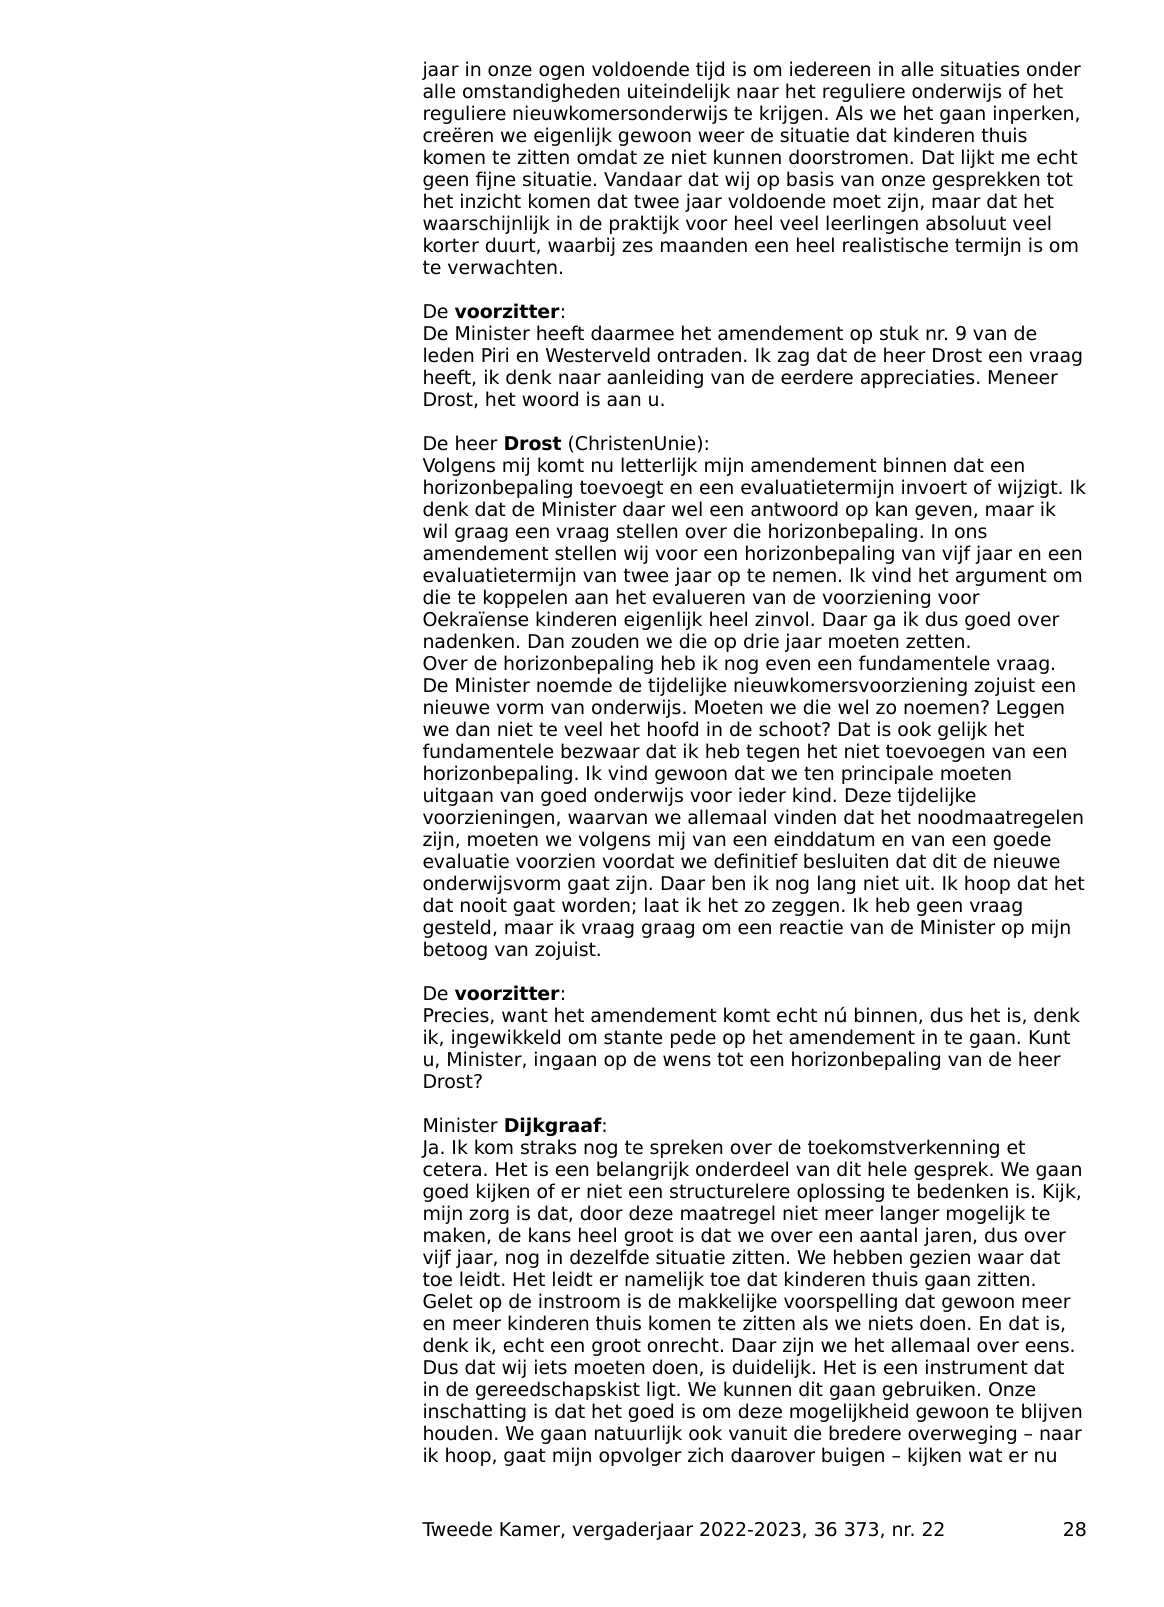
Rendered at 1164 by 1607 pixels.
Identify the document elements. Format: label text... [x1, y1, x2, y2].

text Ja. Ik kom straks nog te spreken over de toekomstverkenning et cetera. Het is een belangrijk onderdeel van dit hele gesprek. We gaan goed kijken of er niet een structurelere oplossing te bedenken is. Kijk, mijn zorg is dat, door deze maatregel niet meer langer mogelijk te maken, de kans heel groot is dat we over een aantal jaren, dus over vijf jaar, nog in dezelfde situatie zitten. We hebben gezien waar dat toe leidt. Het leidt er namelijk toe dat kinderen thuis gaan zitten. Gelet op de instroom is de makkelijke voorspelling dat gewoon meer en meer kinderen thuis komen te zitten als we niets doen. En dat is, denk ik, echt een groot onrecht. Daar zijn we het allemaal over eens. Dus dat wij iets moeten doen, is duidelijk. Het is een instrument dat in de gereedschapskist ligt. We kunnen dit gaan gebruiken. Onze inschatting is dat het goed is om deze mogelijkheid gewoon te blijven houden. We gaan natuurlijk ook vanuit die bredere overweging – naar ik hoop, gaat mijn opvolger zich daarover buigen – kijken wat er nu [422, 1137, 1087, 1467]
text De Minister heeft daarmee het amendement op stuk nr. 9 van de leden Piri en Westerveld ontraden. Ik zag dat de heer Drost een vraag heeft, ik denk naar aanleiding van de eerdere appreciaties. Meneer Drost, het woord is aan u. [422, 323, 1087, 411]
text Over de horizonbepaling heb ik nog even een fundamentele vraag. De Minister noemde de tijdelijke nieuwkomersvoorziening zojuist een nieuwe vorm van onderwijs. Moeten we die wel zo noemen? Leggen we dan niet te veel het hoofd in de schoot? Dat is ook gelijk het fundamentele bezwaar dat ik heb tegen het niet toevoegen van een horizonbepaling. Ik vind gewoon dat we ten principale moeten uitgaan van goed onderwijs voor ieder kind. Deze tijdelijke voorzieningen, waarvan we allemaal vinden dat het noodmaatregelen zijn, moeten we volgens mij van een einddatum en van een goede evaluatie voorzien voordat we definitief besluiten dat dit de nieuwe onderwijsvorm gaat zijn. Daar ben ik nog lang niet uit. Ik hoop dat het dat nooit gaat worden; laat ik het zo zeggen. Ik heb geen vraag gesteld, maar ik vraag graag om een reactie van de Minister op mijn betoog van zojuist. [422, 653, 1087, 961]
text De voorzitter: [422, 983, 1087, 1005]
text Volgens mij komt nu letterlijk mijn amendement binnen dat een horizonbepaling toevoegt en een evaluatietermijn invoert of wijzigt. Ik denk dat de Minister daar wel een antwoord op kan geven, maar ik wil graag een vraag stellen over die horizonbepaling. In ons amendement stellen wij voor een horizonbepaling van vijf jaar en een evaluatietermijn van twee jaar op te nemen. Ik vind het argument om die te koppelen aan het evalueren van de voorziening voor Oekraïense kinderen eigenlijk heel zinvol. Daar ga ik dus goed over nadenken. Dan zouden we die op drie jaar moeten zetten. [422, 455, 1087, 653]
text Precies, want het amendement komt echt nú binnen, dus het is, denk ik, ingewikkeld om stante pede op het amendement in te gaan. Kunt u, Minister, ingaan op de wens tot een horizonbepaling van de heer Drost? [422, 1005, 1087, 1093]
text Minister Dijkgraaf: [422, 1115, 1087, 1137]
text De voorzitter: [422, 301, 1087, 323]
text jaar in onze ogen voldoende tijd is om iedereen in alle situaties onder alle omstandigheden uiteindelijk naar het reguliere onderwijs of het reguliere nieuwkomersonderwijs te krijgen. Als we het gaan inperken, creëren we eigenlijk gewoon weer de situatie dat kinderen thuis komen te zitten omdat ze niet kunnen doorstromen. Dat lijkt me echt geen fijne situatie. Vandaar dat wij op basis van onze gesprekken tot het inzicht komen dat twee jaar voldoende moet zijn, maar dat het waarschijnlijk in de praktijk voor heel veel leerlingen absoluut veel korter duurt, waarbij zes maanden een heel realistische termijn is om te verwachten. [422, 59, 1087, 279]
text De heer Drost (ChristenUnie): [422, 433, 1087, 455]
